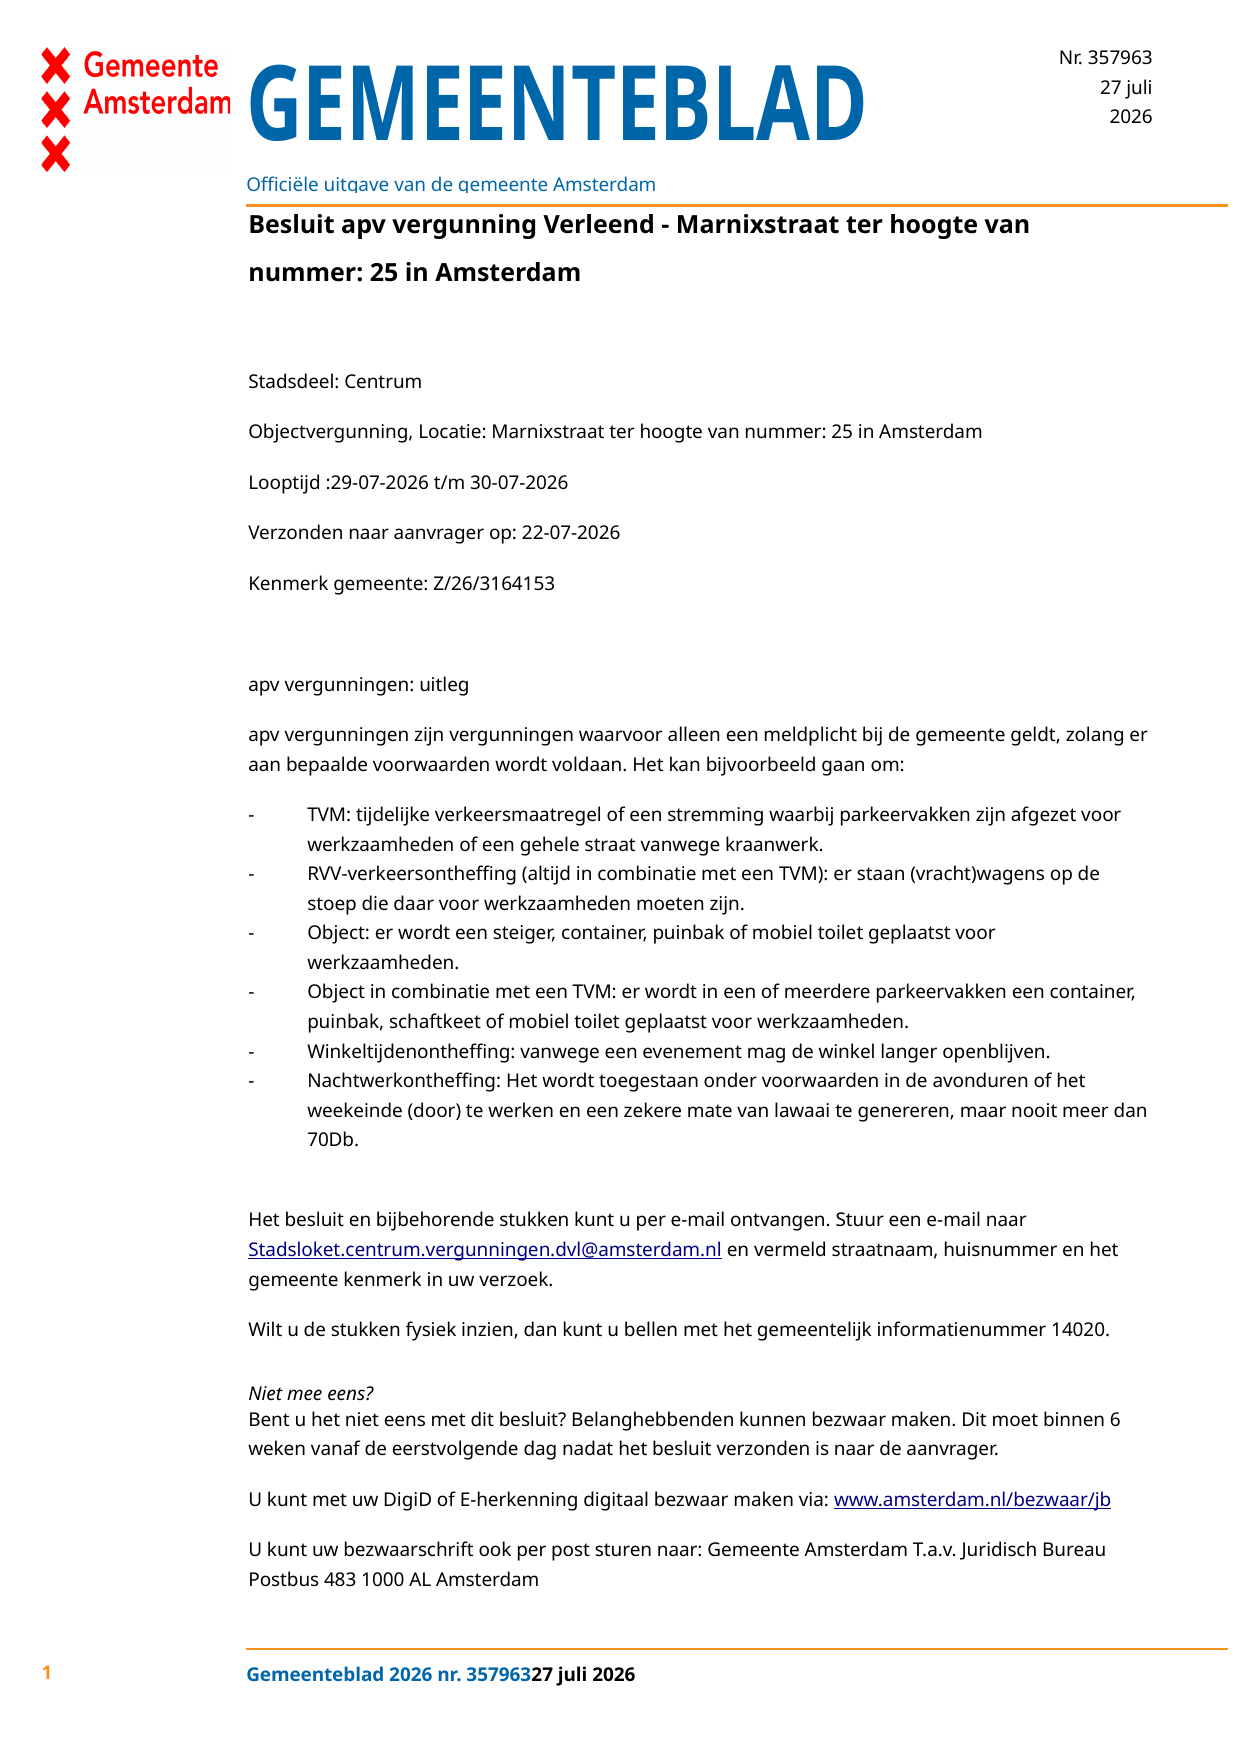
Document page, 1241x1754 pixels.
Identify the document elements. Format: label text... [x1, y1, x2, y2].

list Object in combinatie met een TVM: er wordt in een of meerdere parkeervakken een container, puinbak, schaftkeet of mobiel toilet geplaatst voor werkzaamheden. [248, 979, 1152, 1034]
text Verzonden naar aanvrager op: 22-07-2026 [248, 519, 1152, 545]
list TVM: tijdelijke verkeersmaatregel of een stremming waarbij parkeervakken zijn afgezet voor werkzaamheden of een gehele straat vanwege kraanwerk. [248, 801, 1152, 857]
text Besluit apv vergunning Verleend - Marnixstraat ter hoogte van nummer: 25 in Amsterdam [248, 207, 1152, 288]
picture [41, 47, 231, 172]
list Nachtwerkontheffing: Het wordt toegestaan onder voorwaarden in de avonduren of het weekeinde (door) te werken en een zekere mate van lawaai te genereren, maar nooit meer dan 70Db. [248, 1067, 1152, 1152]
text U kunt met uw DigiD of E-herkenning digitaal bezwaar maken via: www.amsterdam.nl/bezwaar/jb [248, 1486, 1152, 1512]
text Bent u het niet eens met dit besluit? Belanghebbenden kunnen bezwaar maken. Dit moet binnen 6 weken vanaf de eerstvolgende dag nadat het besluit verzonden is naar de aanvrager. [248, 1406, 1152, 1461]
text Kenmerk gemeente: Z/26/3164153 [248, 570, 1152, 596]
text apv vergunningen: uitleg [248, 671, 1152, 697]
text Wilt u de stukken fysiek inzien, dan kunt u bellen met het gemeentelijk informatienummer 14020. [248, 1316, 1152, 1342]
text Objectvergunning, Locatie: Marnixstraat ter hoogte van nummer: 25 in Amsterdam [248, 419, 1152, 444]
text U kunt uw bezwaarschrift ook per post sturen naar: Gemeente Amsterdam T.a.v. Juridisch Bureau Postbus 483 1000 AL Amsterdam [248, 1536, 1152, 1592]
list Object: er wordt een steiger, container, puinbak of mobiel toilet geplaatst voor werkzaamheden. [248, 919, 1152, 975]
text Het besluit en bijbehorende stukken kunt u per e-mail ontvangen. Stuur een e-mail naar Stadsloket.centrum.vergunningen.dvl@amsterdam.nl en vermeld straatnaam, huisnummer en het gemeente kenmerk in uw verzoek. [248, 1207, 1152, 1292]
text apv vergunningen zijn vergunningen waarvoor alleen een meldplicht bij de gemeente geldt, zolang er aan bepaalde voorwaarden wordt voldaan. Het kan bijvoorbeeld gaan om: [248, 721, 1152, 777]
list Winkeltijdenontheffing: vanwege een evenement mag de winkel langer openblijven. [248, 1038, 1152, 1064]
text Niet mee eens? [248, 1380, 1152, 1406]
text Stadsdeel: Centrum [248, 368, 1152, 394]
text Looptijd :29-07-2026 t/m 30-07-2026 [248, 469, 1152, 495]
list RVV-verkeersontheffing (altijd in combinatie met een TVM): er staan (vracht)wagens op de stoep die daar voor werkzaamheden moeten zijn. [248, 860, 1152, 916]
